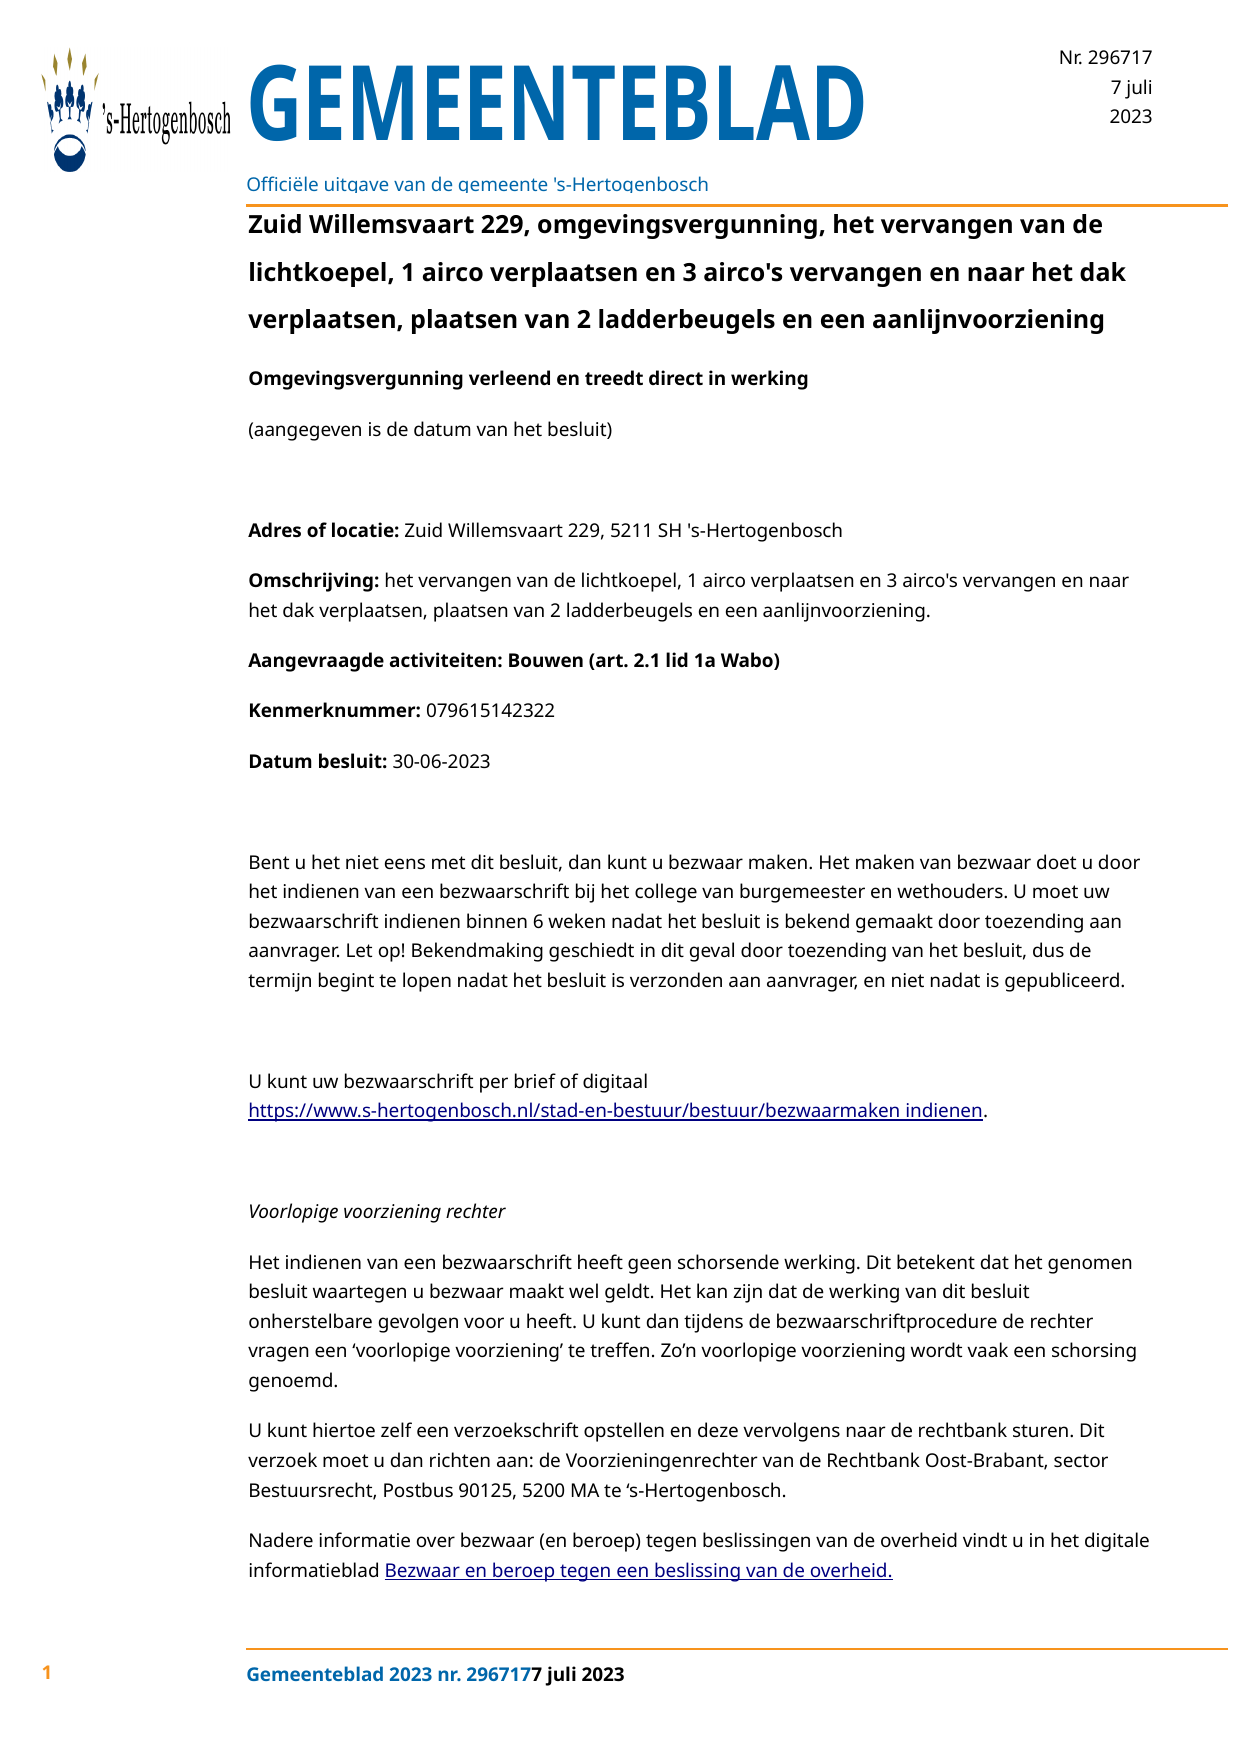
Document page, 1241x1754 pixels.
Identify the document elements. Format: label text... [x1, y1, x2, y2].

picture [41, 47, 231, 172]
text Zuid Willemsvaart 229, omgevingsvergunning, het vervangen van de lichtkoepel, 1 airco verplaatsen en 3 airco's vervangen en naar het dak verplaatsen, plaatsen van 2 ladderbeugels en een aanlijnvoorziening [248, 207, 1152, 336]
text Bent u het niet eens met dit besluit, dan kunt u bezwaar maken. Het maken van bezwaar doet u door het indienen van een bezwaarschrift bij het college van burgemeester en wethouders. U moet uw bezwaarschrift indienen binnen 6 weken nadat het besluit is bekend gemaakt door toezending aan aanvrager. Let op! Bekendmaking geschiedt in dit geval door toezending van het besluit, dus de termijn begint te lopen nadat het besluit is verzonden aan aanvrager, en niet nadat is gepubliceerd. [248, 849, 1152, 993]
text Adres of locatie: Zuid Willemsvaart 229, 5211 SH 's-Hertogenbosch [248, 517, 1152, 542]
text U kunt hiertoe zelf een verzoekschrift opstellen en deze vervolgens naar de rechtbank sturen. Dit verzoek moet u dan richten aan: de Voorzieningenrechter van de Rechtbank Oost-Brabant, sector Bestuursrecht, Postbus 90125, 5200 MA te ‘s-Hertogenbosch. [248, 1418, 1152, 1502]
text Aangevraagde activiteiten: Bouwen (art. 2.1 lid 1a Wabo) [248, 647, 1152, 673]
text Nadere informatie over bezwaar (en beroep) tegen beslissingen van de overheid vindt u in het digitale informatieblad Bezwaar en beroep tegen een beslissing van de overheid. [248, 1527, 1152, 1582]
text Datum besluit: 30-06-2023 [248, 748, 1152, 774]
text U kunt uw bezwaarschrift per brief of digitaal https://www.s-hertogenbosch.nl/stad-en-bestuur/bestuur/bezwaarmaken indienen. [248, 1068, 1152, 1123]
text (aangegeven is de datum van het besluit) [248, 416, 1152, 442]
text Het indienen van een bezwaarschrift heeft geen schorsende werking. Dit betekent dat het genomen besluit waartegen u bezwaar maakt wel geldt. Het kan zijn dat de werking van dit besluit onherstelbare gevolgen voor u heeft. U kunt dan tijdens de bezwaarschriftprocedure de rechter vragen een ‘voorlopige voorziening’ te treffen. Zo’n voorlopige voorziening wordt vaak een schorsing genoemd. [248, 1249, 1152, 1393]
text Voorlopige voorziening rechter [248, 1198, 1152, 1224]
text Omgevingsvergunning verleend en treedt direct in werking [248, 366, 1152, 391]
text Omschrijving: het vervangen van de lichtkoepel, 1 airco verplaatsen en 3 airco's vervangen en naar het dak verplaatsen, plaatsen van 2 ladderbeugels en een aanlijnvoorziening. [248, 567, 1152, 622]
text Kenmerknummer: 079615142322 [248, 698, 1152, 723]
